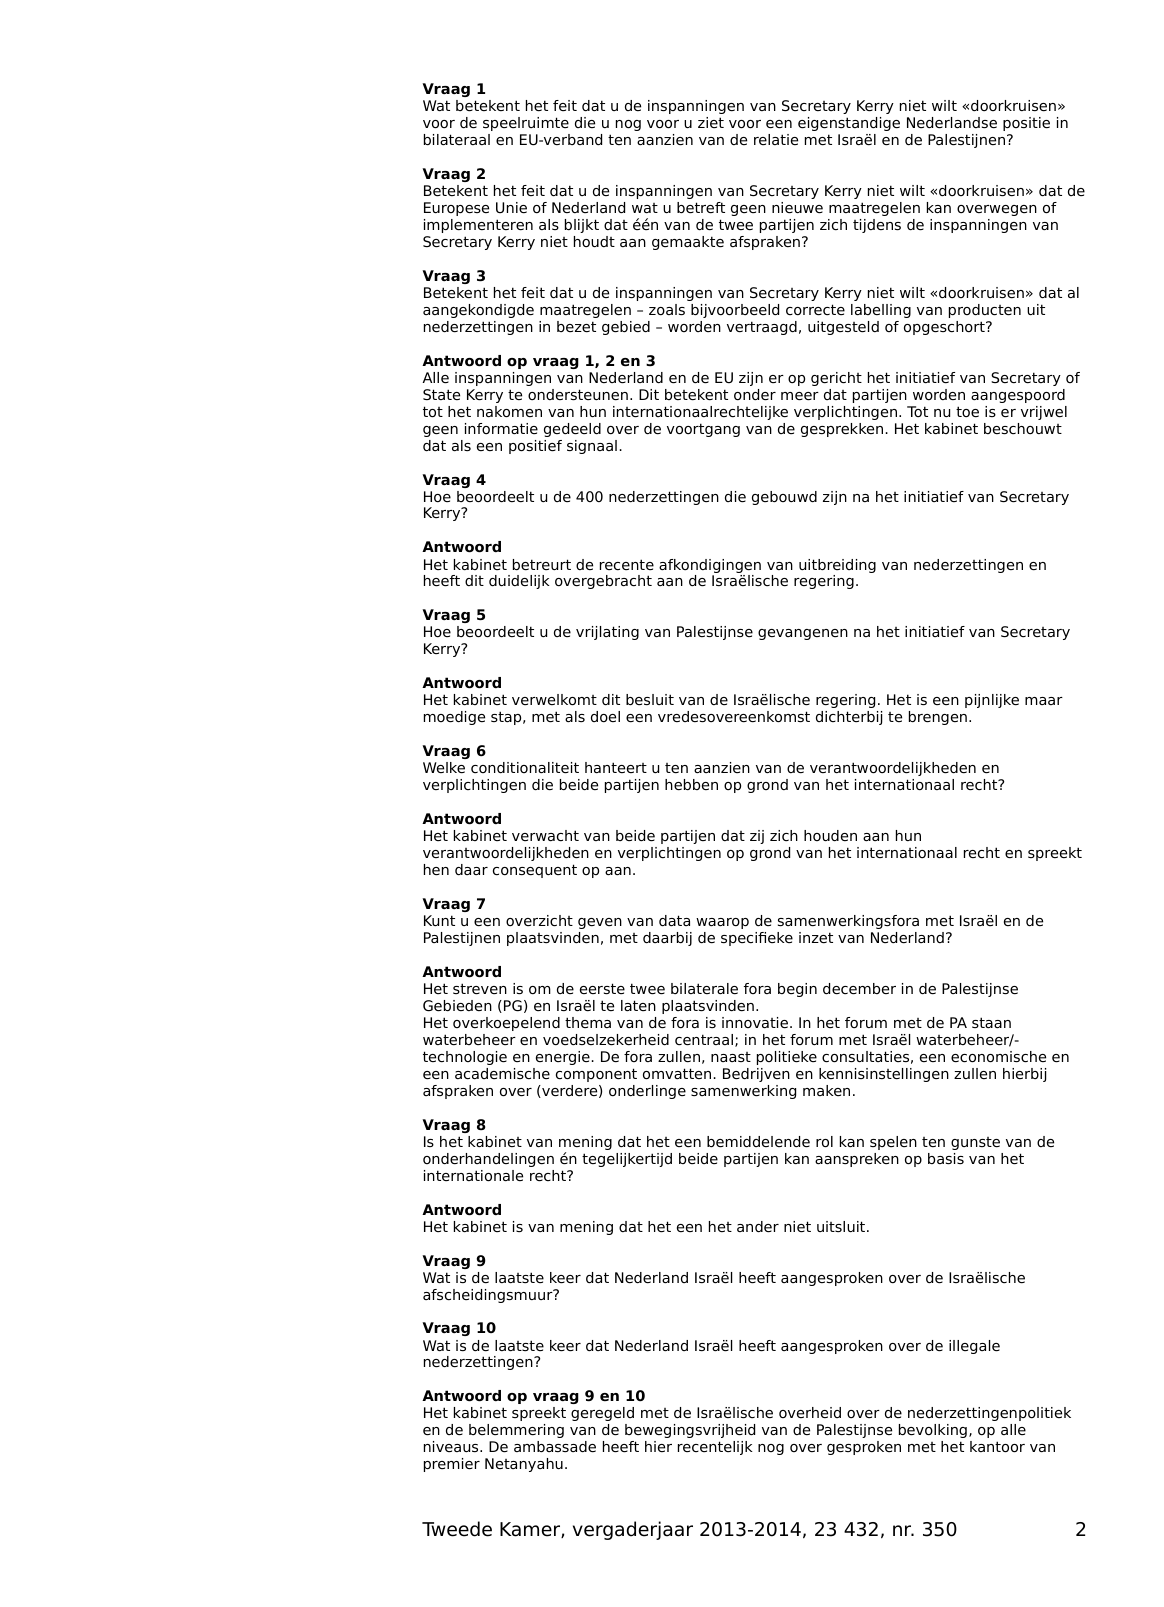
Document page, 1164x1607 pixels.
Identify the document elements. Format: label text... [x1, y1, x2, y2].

table_cell Vraag 3 Betekent het feit dat u de inspanningen van Secretary Kerry niet wilt «doorkruisen» dat al aangekondigde maatregelen – zoals bijvoorbeeld correcte labelling van producten uit nederzettingen in bezet gebied – worden vertraagd, uitgesteld of opgeschort? [422, 268, 1087, 336]
table_cell Vraag 7 Kunt u een overzicht geven van data waarop de samenwerkingsfora met Israël en de Palestijnen plaatsvinden, met daarbij de specifieke inzet van Nederland? [422, 896, 1087, 947]
table_cell [422, 794, 1087, 811]
table_cell Vraag 4 Hoe beoordeelt u de 400 nederzettingen die gebouwd zijn na het initiatief van Secretary Kerry? [422, 471, 1087, 522]
table_cell Vraag 2 Betekent het feit dat u de inspanningen van Secretary Kerry niet wilt «doorkruisen» dat de Europese Unie of Nederland wat u betreft geen nieuwe maatregelen kan overwegen of implementeren als blijkt dat één van de twee partijen zich tijdens de inspanningen van Secretary Kerry niet houdt aan gemaakte afspraken? [422, 166, 1087, 251]
table_cell [422, 251, 1087, 268]
table_cell Vraag 6 Welke conditionaliteit hanteert u ten aanzien van de verantwoordelijkheden en verplichtingen die beide partijen hebben op grond van het internationaal recht? [422, 743, 1087, 794]
table_cell Antwoord Het kabinet verwelkomt dit besluit van de Israëlische regering. Het is een pijnlijke maar moedige stap, met als doel een vredesovereenkomst dichterbij te brengen. [422, 675, 1087, 726]
table_cell [422, 1185, 1087, 1202]
table_cell Antwoord op vraag 1, 2 en 3 Alle inspanningen van Nederland en de EU zijn er op gericht het initiatief van Secretary of State Kerry te ondersteunen. Dit betekent onder meer dat partijen worden aangespoord tot het nakomen van hun internationaalrechtelijke verplichtingen. Tot nu toe is er vrijwel geen informatie gedeeld over de voortgang van de gesprekken. Het kabinet beschouwt dat als een positief signaal. [422, 353, 1087, 454]
table_header Vraag 1 Wat betekent het feit dat u de inspanningen van Secretary Kerry niet wilt «doorkruisen» voor de speelruimte die u nog voor u ziet voor een eigenstandige Nederlandse positie in bilateraal en EU-verband ten aanzien van de relatie met Israël en de Palestijnen? [422, 81, 1087, 149]
table_cell [422, 1304, 1087, 1320]
table_cell Antwoord Het kabinet is van mening dat het een het ander niet uitsluit. [422, 1202, 1087, 1236]
table_cell Antwoord op vraag 9 en 10 Het kabinet spreekt geregeld met de Israëlische overheid over de nederzettingenpolitiek en de belemmering van de bewegingsvrijheid van de Palestijnse bevolking, op alle niveaus. De ambassade heeft hier recentelijk nog over gesproken met het kantoor van premier Netanyahu. [422, 1388, 1087, 1473]
table_cell Vraag 5 Hoe beoordeelt u de vrijlating van Palestijnse gevangenen na het initiatief van Secretary Kerry? [422, 607, 1087, 658]
table_cell [422, 336, 1087, 353]
table_cell Vraag 9 Wat is de laatste keer dat Nederland Israël heeft aangesproken over de Israëlische afscheidingsmuur? [422, 1253, 1087, 1303]
table_cell [422, 879, 1087, 896]
table_cell [422, 1100, 1087, 1117]
table_cell Vraag 10 Wat is de laatste keer dat Nederland Israël heeft aangesproken over de illegale nederzettingen? [422, 1320, 1087, 1371]
table_cell Antwoord Het kabinet betreurt de recente afkondigingen van uitbreiding van nederzettingen en heeft dit duidelijk overgebracht aan de Israëlische regering. [422, 539, 1087, 590]
table_cell [422, 590, 1087, 607]
table_cell [422, 1371, 1087, 1388]
table_cell [422, 523, 1087, 539]
table_cell Antwoord Het kabinet verwacht van beide partijen dat zij zich houden aan hun verantwoordelijkheden en verplichtingen op grond van het internationaal recht en spreekt hen daar consequent op aan. [422, 811, 1087, 879]
table_cell [422, 947, 1087, 964]
table_cell Vraag 8 Is het kabinet van mening dat het een bemiddelende rol kan spelen ten gunste van de onderhandelingen én tegelijkertijd beide partijen kan aanspreken op basis van het internationale recht? [422, 1117, 1087, 1184]
table_cell [422, 726, 1087, 743]
table_cell [422, 1236, 1087, 1252]
table_cell Antwoord Het streven is om de eerste twee bilaterale fora begin december in de Palestijnse Gebieden (PG) en Israël te laten plaatsvinden. Het overkoepelend thema van de fora is innovatie. In het forum met de PA staan waterbeheer en voedselzekerheid centraal; in het forum met Israël waterbeheer/-technologie en energie. De fora zullen, naast politieke consultaties, een economische en een academische component omvatten. Bedrijven en kennisinstellingen zullen hierbij afspraken over (verdere) onderlinge samenwerking maken. [422, 964, 1087, 1100]
table_cell [422, 149, 1087, 166]
table_cell [422, 455, 1087, 471]
table_cell [422, 658, 1087, 675]
